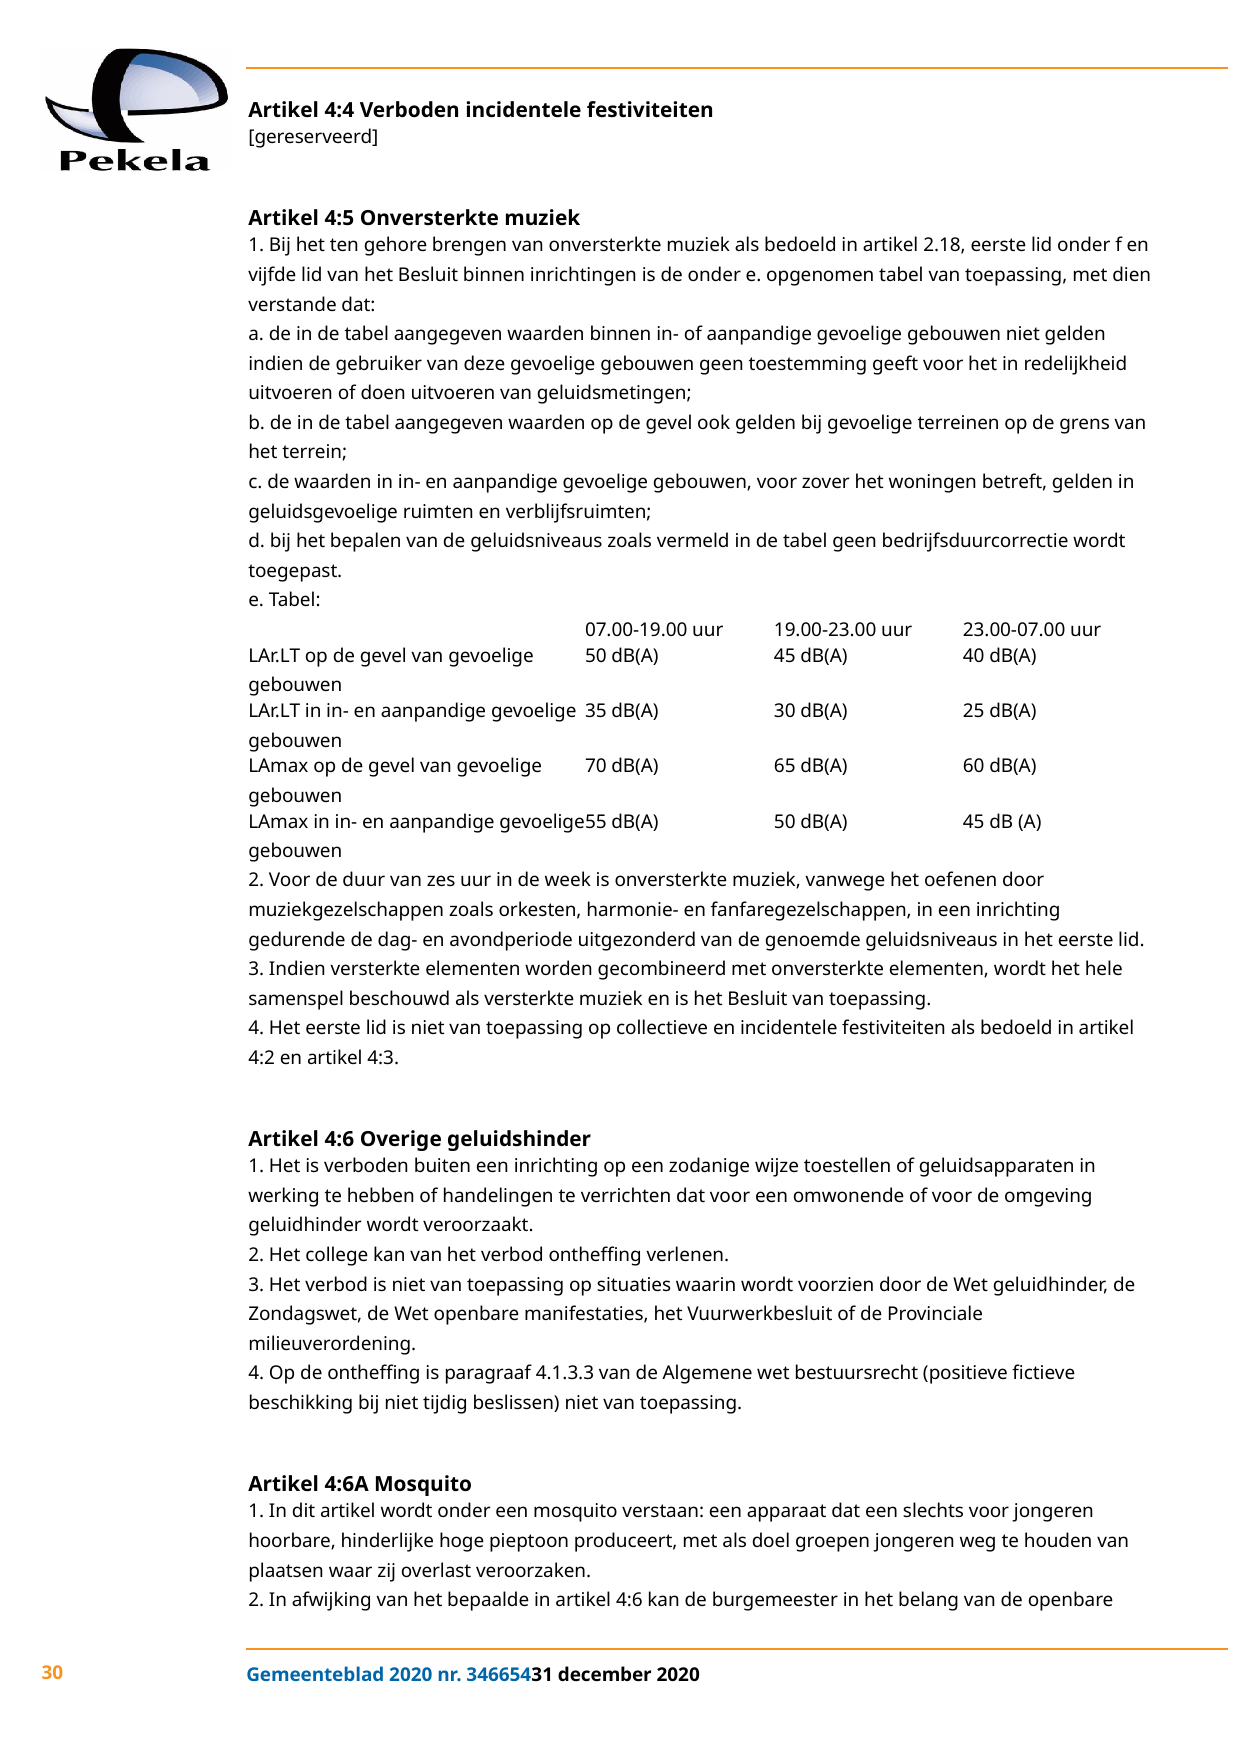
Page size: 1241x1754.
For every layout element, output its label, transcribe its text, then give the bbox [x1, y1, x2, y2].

text 2. In afwijking van het bepaalde in artikel 4:6 kan de burgemeester in het belang van de openbare [248, 1586, 1152, 1612]
text 2. Voor de duur van zes uur in de week is onversterkte muziek, vanwege het oefenen door muziekgezelschappen zoals orkesten, harmonie- en fanfaregezelschappen, in een inrichting gedurende de dag- en avondperiode uitgezonderd van de genoemde geluidsniveaus in het eerste lid. [248, 867, 1152, 951]
text Artikel 4:6A Mosquito [248, 1469, 1152, 1498]
table_cell LAmax in in- en aanpandige gevoelige gebouwen [248, 808, 585, 863]
text Artikel 4:4 Verboden incidentele festiviteiten [248, 95, 1152, 123]
picture [41, 47, 231, 172]
text 3. Indien versterkte elementen worden gecombineerd met onversterkte elementen, wordt het hele samenspel beschouwd als versterkte muziek en is het Besluit van toepassing. [248, 955, 1152, 1011]
table_cell 65 dB(A) [774, 753, 963, 808]
table_cell 55 dB(A) [585, 808, 774, 863]
table_cell 25 dB(A) [963, 698, 1152, 753]
table_cell 45 dB (A) [963, 808, 1152, 863]
text d. bij het bepalen van de geluidsniveaus zoals vermeld in de tabel geen bedrijfsduurcorrectie wordt toegepast. [248, 527, 1152, 583]
table_header 23.00-07.00 uur [963, 616, 1152, 642]
table_cell 35 dB(A) [585, 698, 774, 753]
text 3. Het verbod is niet van toepassing op situaties waarin wordt voorzien door de Wet geluidhinder, de Zondagswet, de Wet openbare manifestaties, het Vuurwerkbesluit of de Provinciale milieuverordening. [248, 1271, 1152, 1356]
table_cell 50 dB(A) [585, 642, 774, 697]
text e. Tabel: [248, 587, 1152, 612]
text 4. Op de ontheffing is paragraaf 4.1.3.3 van de Algemene wet bestuursrecht (positieve fictieve beschikking bij niet tijdig beslissen) niet van toepassing. [248, 1359, 1152, 1415]
table_header 19.00-23.00 uur [774, 616, 963, 642]
table_cell 70 dB(A) [585, 753, 774, 808]
text 1. Bij het ten gehore brengen van onversterkte muziek als bedoeld in artikel 2.18, eerste lid onder f en vijfde lid van het Besluit binnen inrichtingen is de onder e. opgenomen tabel van toepassing, met dien verstande dat: [248, 232, 1152, 317]
text Artikel 4:6 Overige geluidshinder [248, 1124, 1152, 1152]
table_cell 50 dB(A) [774, 808, 963, 863]
table_cell 60 dB(A) [963, 753, 1152, 808]
text 2. Het college kan van het verbod ontheffing verlenen. [248, 1241, 1152, 1267]
text [gereserveerd] [248, 123, 1152, 149]
text a. de in de tabel aangegeven waarden binnen in- of aanpandige gevoelige gebouwen niet gelden indien de gebruiker van deze gevoelige gebouwen geen toestemming geeft voor het in redelijkheid uitvoeren of doen uitvoeren van geluidsmetingen; [248, 320, 1152, 405]
text 4. Het eerste lid is niet van toepassing op collectieve en incidentele festiviteiten als bedoeld in artikel 4:2 en artikel 4:3. [248, 1014, 1152, 1070]
table_cell 40 dB(A) [963, 642, 1152, 697]
text 1. In dit artikel wordt onder een mosquito verstaan: een apparaat dat een slechts voor jongeren hoorbare, hinderlijke hoge pieptoon produceert, met als doel groepen jongeren weg te houden van plaatsen waar zij overlast veroorzaken. [248, 1498, 1152, 1582]
table_cell 45 dB(A) [774, 642, 963, 697]
text Artikel 4:5 Onversterkte muziek [248, 203, 1152, 232]
text 1. Het is verboden buiten een inrichting op een zodanige wijze toestellen of geluidsapparaten in werking te hebben of handelingen te verrichten dat voor een omwonende of voor de omgeving geluidhinder wordt veroorzaakt. [248, 1152, 1152, 1237]
table_cell LAr.LT op de gevel van gevoelige gebouwen [248, 642, 585, 697]
table_header [248, 616, 585, 642]
table_cell LAr.LT in in- en aanpandige gevoelige gebouwen [248, 698, 585, 753]
table_header 07.00-19.00 uur [585, 616, 774, 642]
text c. de waarden in in- en aanpandige gevoelige gebouwen, voor zover het woningen betreft, gelden in geluidsgevoelige ruimten en verblijfsruimten; [248, 468, 1152, 524]
text b. de in de tabel aangegeven waarden op de gevel ook gelden bij gevoelige terreinen op de grens van het terrein; [248, 409, 1152, 464]
table_cell LAmax op de gevel van gevoelige gebouwen [248, 753, 585, 808]
table_cell 30 dB(A) [774, 698, 963, 753]
